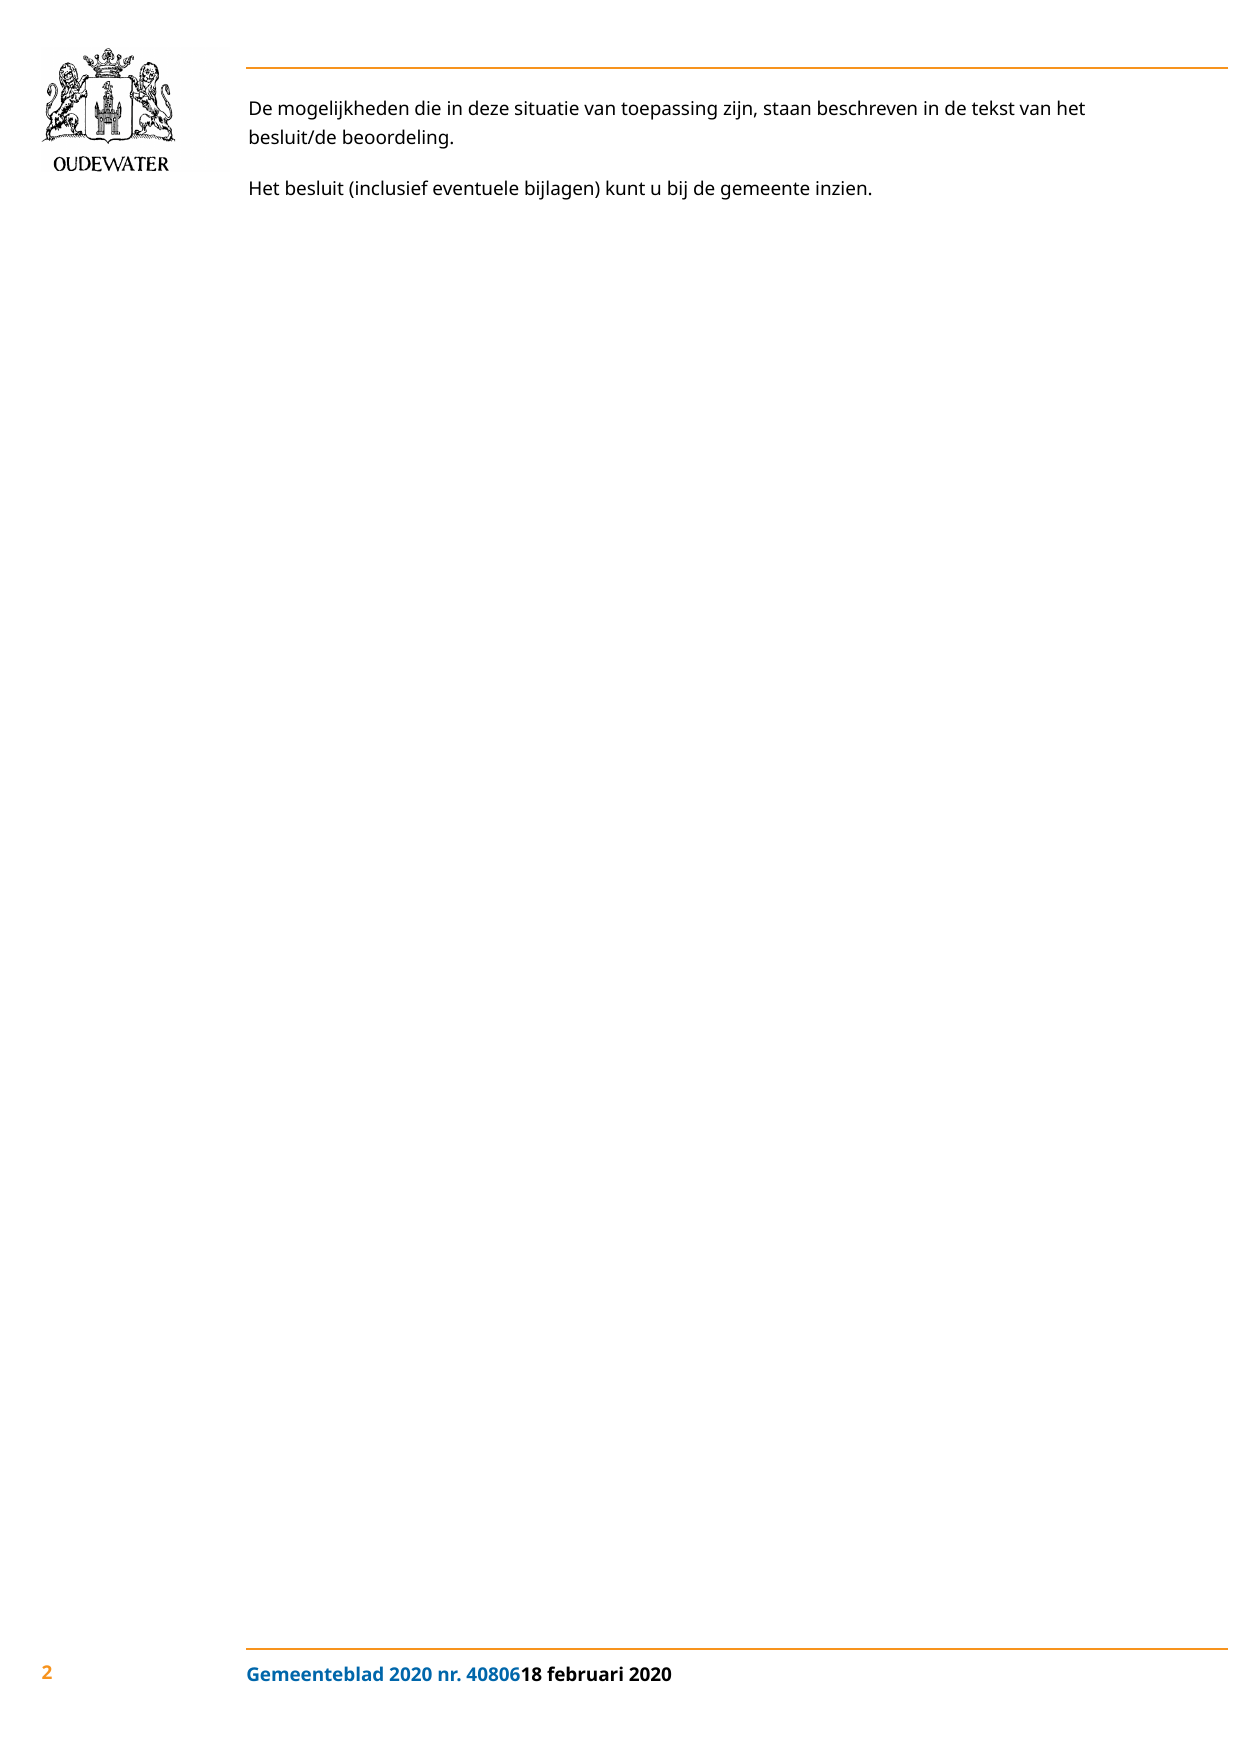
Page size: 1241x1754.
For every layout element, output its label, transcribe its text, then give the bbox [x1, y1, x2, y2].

text De mogelijkheden die in deze situatie van toepassing zijn, staan beschreven in de tekst van het besluit/de beoordeling. [248, 95, 1152, 150]
picture [41, 47, 231, 172]
text Het besluit (inclusief eventuele bijlagen) kunt u bij de gemeente inzien. [248, 175, 1152, 201]
